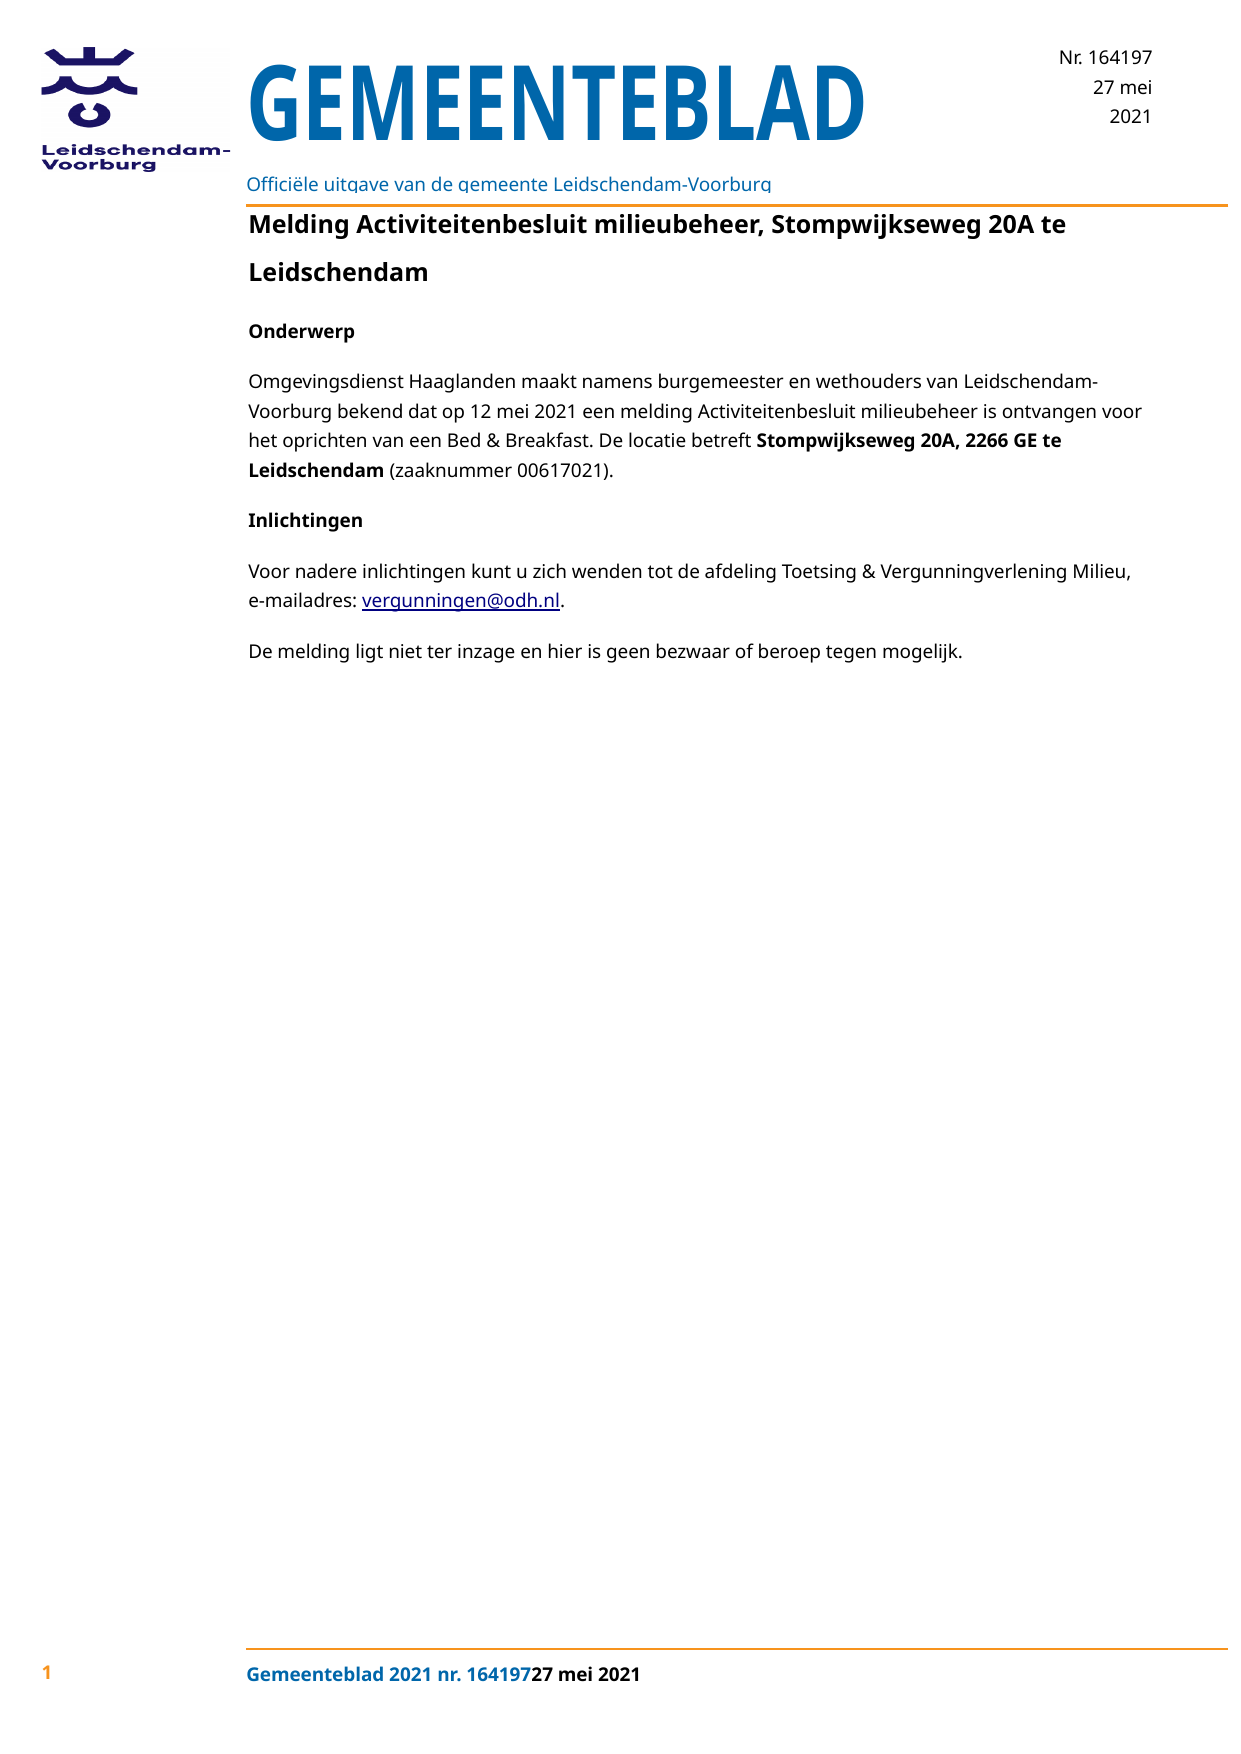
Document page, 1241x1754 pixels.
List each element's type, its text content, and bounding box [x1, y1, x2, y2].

text Omgevingsdienst Haaglanden maakt namens burgemeester en wethouders van Leidschendam-Voorburg bekend dat op 12 mei 2021 een melding Activiteitenbesluit milieubeheer is ontvangen voor het oprichten van een Bed & Breakfast. De locatie betreft Stompwijkseweg 20A, 2266 GE te Leidschendam (zaaknummer 00617021). [248, 368, 1152, 483]
text Inlichtingen [248, 507, 1152, 533]
text Melding Activiteitenbesluit milieubeheer, Stompwijkseweg 20A te Leidschendam [248, 207, 1152, 288]
text Voor nadere inlichtingen kunt u zich wenden tot de afdeling Toetsing & Vergunningverlening Milieu, e-mailadres: vergunningen@odh.nl. [248, 558, 1152, 613]
text Onderwerp [248, 318, 1152, 344]
text De melding ligt niet ter inzage en hier is geen bezwaar of beroep tegen mogelijk. [248, 638, 1152, 664]
picture [41, 47, 231, 172]
